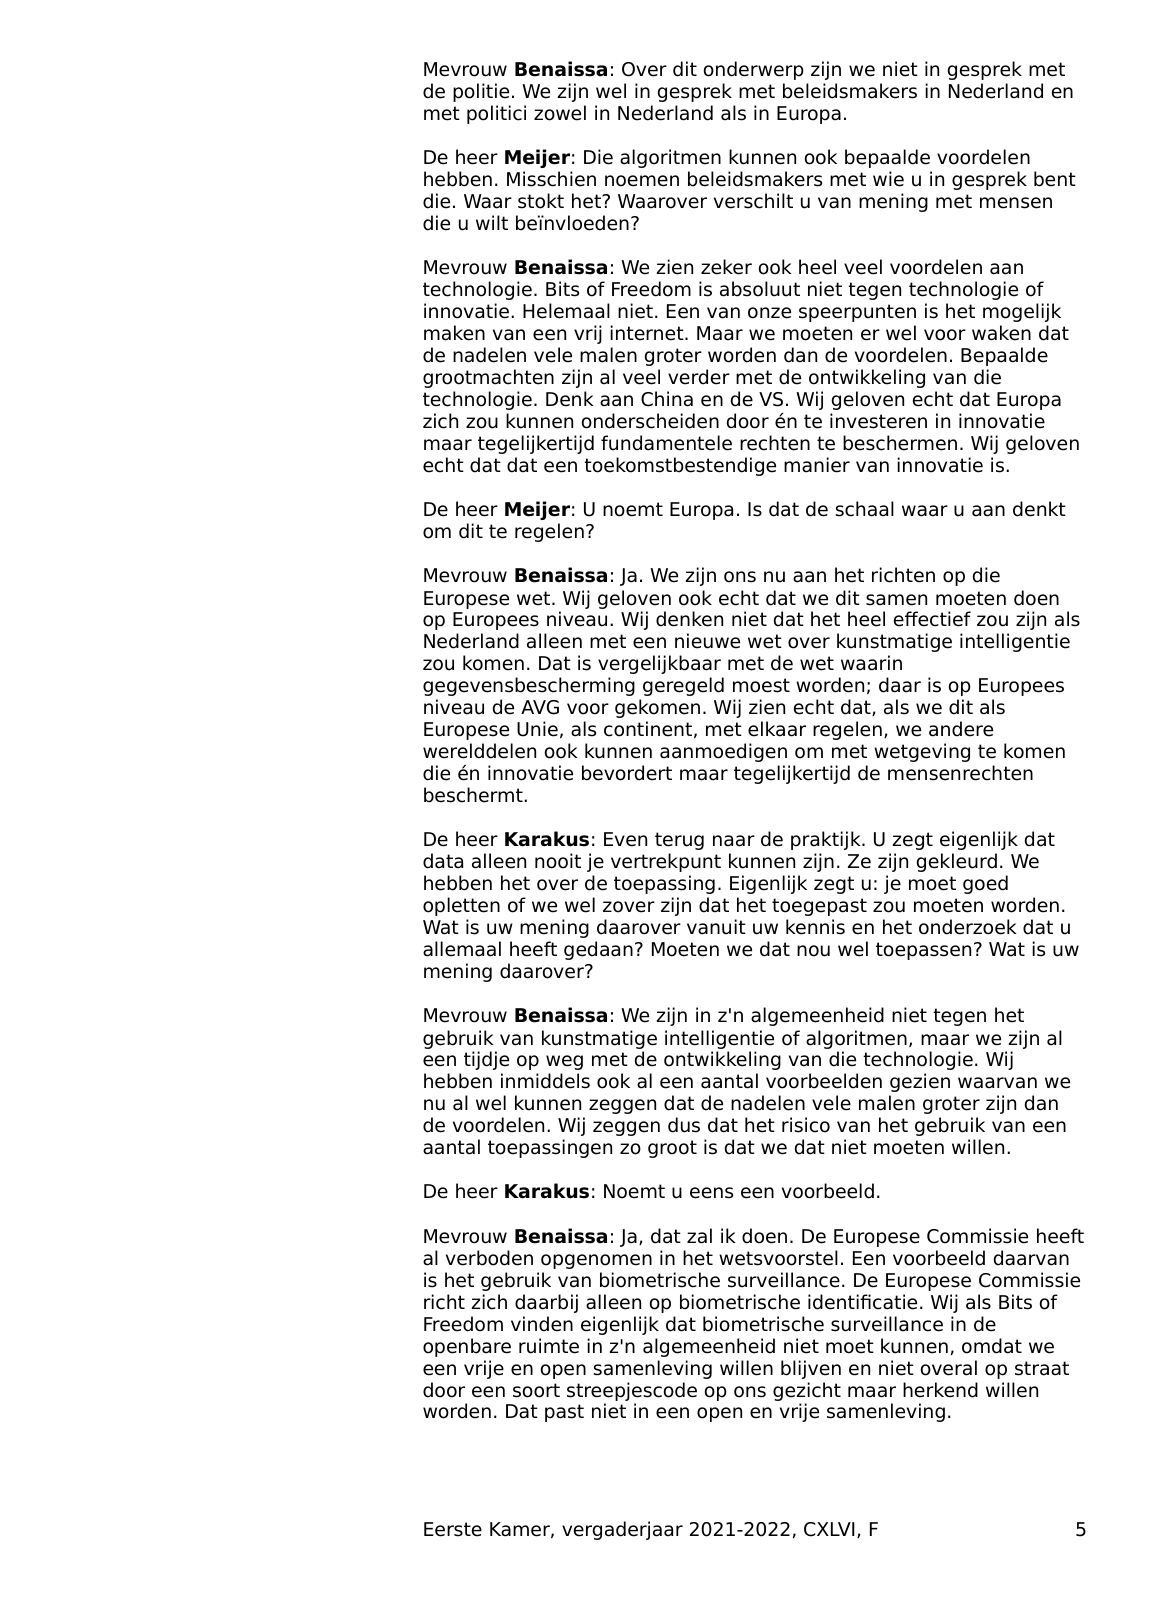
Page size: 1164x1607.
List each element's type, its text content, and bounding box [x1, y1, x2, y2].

text De heer Karakus: Noemt u eens een voorbeeld. [422, 1181, 1087, 1203]
text De heer Meijer: U noemt Europa. Is dat de schaal waar u aan denkt om dit te regelen? [422, 499, 1087, 543]
text Mevrouw Benaissa: Over dit onderwerp zijn we niet in gesprek met de politie. We zijn wel in gesprek met beleidsmakers in Nederland en met politici zowel in Nederland als in Europa. [422, 59, 1087, 125]
text Mevrouw Benaissa: We zijn in z'n algemeenheid niet tegen het gebruik van kunstmatige intelligentie of algoritmen, maar we zijn al een tijdje op weg met de ontwikkeling van die technologie. Wij hebben inmiddels ook al een aantal voorbeelden gezien waarvan we nu al wel kunnen zeggen dat de nadelen vele malen groter zijn dan de voordelen. Wij zeggen dus dat het risico van het gebruik van een aantal toepassingen zo groot is dat we dat niet moeten willen. [422, 1005, 1087, 1159]
text Mevrouw Benaissa: We zien zeker ook heel veel voordelen aan technologie. Bits of Freedom is absoluut niet tegen technologie of innovatie. Helemaal niet. Een van onze speerpunten is het mogelijk maken van een vrij internet. Maar we moeten er wel voor waken dat de nadelen vele malen groter worden dan de voordelen. Bepaalde grootmachten zijn al veel verder met de ontwikkeling van die technologie. Denk aan China en de VS. Wij geloven echt dat Europa zich zou kunnen onderscheiden door én te investeren in innovatie maar tegelijkertijd fundamentele rechten te beschermen. Wij geloven echt dat dat een toekomstbestendige manier van innovatie is. [422, 257, 1087, 477]
text De heer Karakus: Even terug naar de praktijk. U zegt eigenlijk dat data alleen nooit je vertrekpunt kunnen zijn. Ze zijn gekleurd. We hebben het over de toepassing. Eigenlijk zegt u: je moet goed opletten of we wel zover zijn dat het toegepast zou moeten worden. Wat is uw mening daarover vanuit uw kennis en het onderzoek dat u allemaal heeft gedaan? Moeten we dat nou wel toepassen? Wat is uw mening daarover? [422, 829, 1087, 983]
text Mevrouw Benaissa: Ja. We zijn ons nu aan het richten op die Europese wet. Wij geloven ook echt dat we dit samen moeten doen op Europees niveau. Wij denken niet dat het heel effectief zou zijn als Nederland alleen met een nieuwe wet over kunstmatige intelligentie zou komen. Dat is vergelijkbaar met de wet waarin gegevensbescherming geregeld moest worden; daar is op Europees niveau de AVG voor gekomen. Wij zien echt dat, als we dit als Europese Unie, als continent, met elkaar regelen, we andere werelddelen ook kunnen aanmoedigen om met wetgeving te komen die én innovatie bevordert maar tegelijkertijd de mensenrechten beschermt. [422, 565, 1087, 807]
text Mevrouw Benaissa: Ja, dat zal ik doen. De Europese Commissie heeft al verboden opgenomen in het wetsvoorstel. Een voorbeeld daarvan is het gebruik van biometrische surveillance. De Europese Commissie richt zich daarbij alleen op biometrische identificatie. Wij als Bits of Freedom vinden eigenlijk dat biometrische surveillance in de openbare ruimte in z'n algemeenheid niet moet kunnen, omdat we een vrije en open samenleving willen blijven en niet overal op straat door een soort streepjescode op ons gezicht maar herkend willen worden. Dat past niet in een open en vrije samenleving. [422, 1226, 1087, 1423]
text De heer Meijer: Die algoritmen kunnen ook bepaalde voordelen hebben. Misschien noemen beleidsmakers met wie u in gesprek bent die. Waar stokt het? Waarover verschilt u van mening met mensen die u wilt beïnvloeden? [422, 147, 1087, 235]
